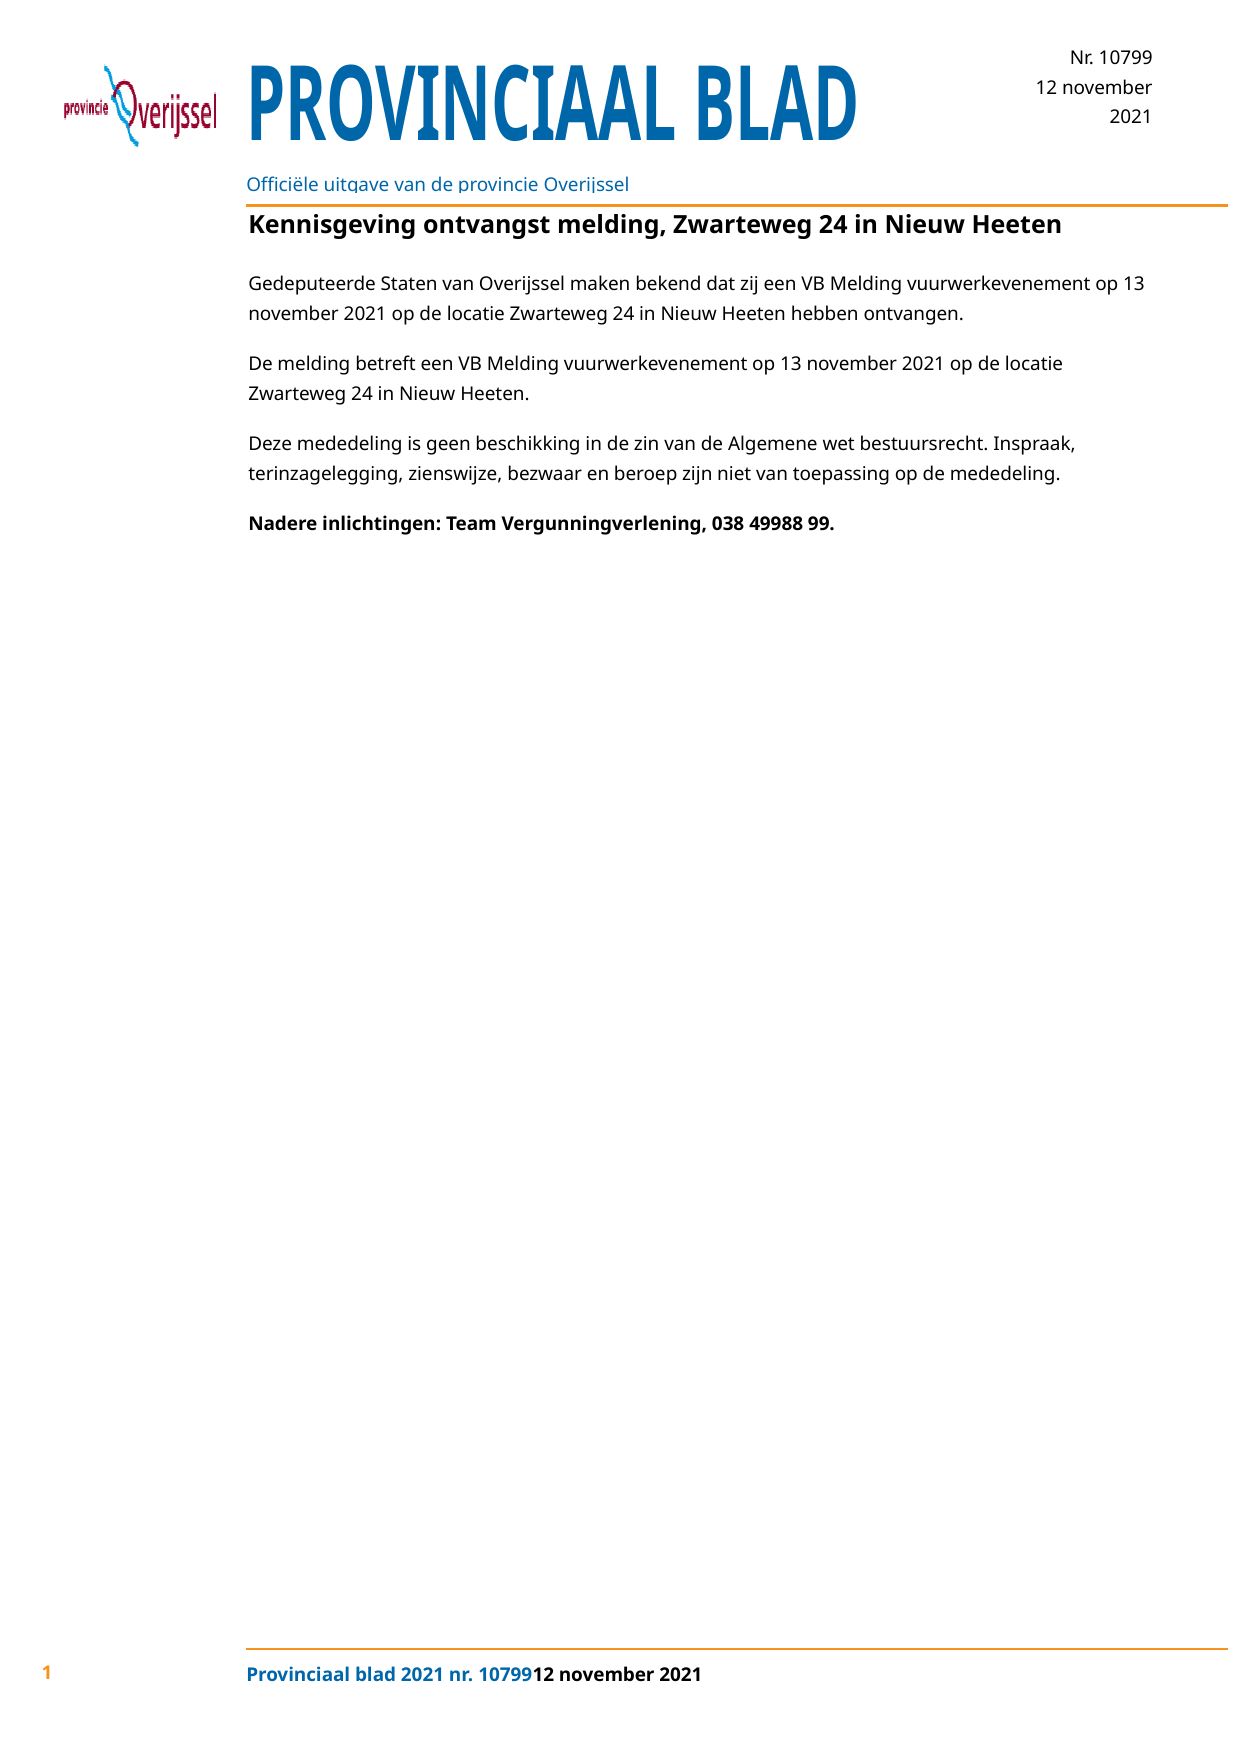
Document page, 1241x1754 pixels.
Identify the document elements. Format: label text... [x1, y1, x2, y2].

text De melding betreft een VB Melding vuurwerkevenement op 13 november 2021 op de locatie Zwarteweg 24 in Nieuw Heeten. [248, 350, 1152, 406]
picture [41, 47, 231, 172]
text Kennisgeving ontvangst melding, Zwarteweg 24 in Nieuw Heeten [248, 207, 1152, 241]
text Nadere inlichtingen: Team Vergunningverlening, 038 49988 99. [248, 510, 1152, 536]
text Gedeputeerde Staten van Overijssel maken bekend dat zij een VB Melding vuurwerkevenement op 13 november 2021 op de locatie Zwarteweg 24 in Nieuw Heeten hebben ontvangen. [248, 270, 1152, 326]
text Deze mededeling is geen beschikking in de zin van de Algemene wet bestuursrecht. Inspraak, terinzagelegging, zienswijze, bezwaar en beroep zijn niet van toepassing op de mededeling. [248, 430, 1152, 486]
